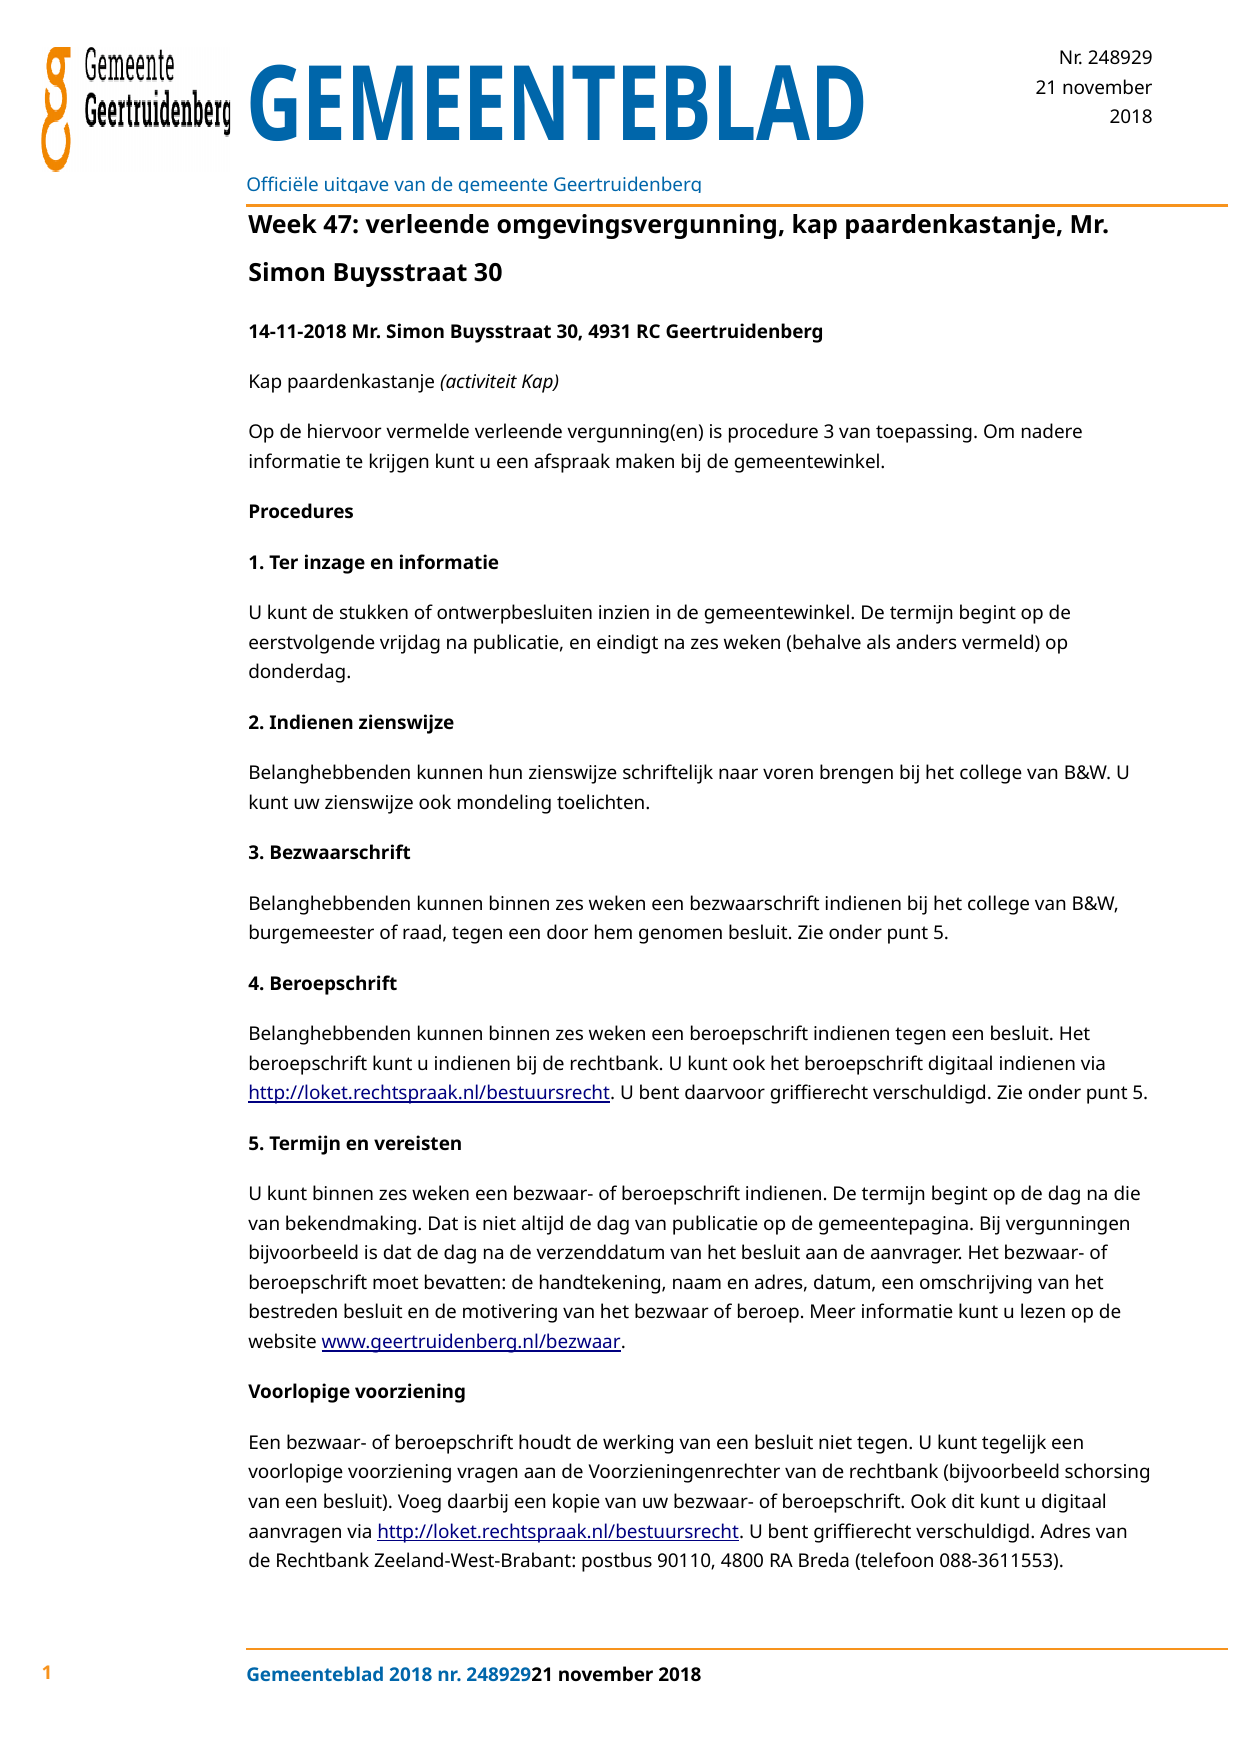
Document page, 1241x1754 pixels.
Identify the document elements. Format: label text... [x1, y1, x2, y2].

text Een bezwaar- of beroepschrift houdt de werking van een besluit niet tegen. U kunt tegelijk een voorlopige voorziening vragen aan de Voorzieningenrechter van de rechtbank (bijvoorbeeld schorsing van een besluit). Voeg daarbij een kopie van uw bezwaar- of beroepschrift. Ook dit kunt u digitaal aanvragen via http://loket.rechtspraak.nl/bestuursrecht. U bent griffierecht verschuldigd. Adres van de Rechtbank Zeeland-West-Brabant: postbus 90110, 4800 RA Breda (telefoon 088-3611553). [248, 1429, 1152, 1573]
text Procedures [248, 499, 1152, 524]
text Kap paardenkastanje (activiteit Kap) [248, 368, 1152, 394]
text Op de hiervoor vermelde verleende vergunning(en) is procedure 3 van toepassing. Om nadere informatie te krijgen kunt u een afspraak maken bij de gemeentewinkel. [248, 419, 1152, 474]
text 4. Beroepschrift [248, 970, 1152, 996]
text Belanghebbenden kunnen hun zienswijze schriftelijk naar voren brengen bij het college van B&W. U kunt uw zienswijze ook mondeling toelichten. [248, 759, 1152, 815]
text Belanghebbenden kunnen binnen zes weken een bezwaarschrift indienen bij het college van B&W, burgemeester of raad, tegen een door hem genomen besluit. Zie onder punt 5. [248, 890, 1152, 945]
text 1. Ter inzage en informatie [248, 549, 1152, 575]
text U kunt binnen zes weken een bezwaar- of beroepschrift indienen. De termijn begint op de dag na die van bekendmaking. Dat is niet altijd de dag van publicatie op de gemeentepagina. Bij vergunningen bijvoorbeeld is dat de dag na de verzenddatum van het besluit aan de aanvrager. Het bezwaar- of beroepschrift moet bevatten: de handtekening, naam en adres, datum, een omschrijving van het bestreden besluit en de motivering van het bezwaar of beroep. Meer informatie kunt u lezen op de website www.geertruidenberg.nl/bezwaar. [248, 1180, 1152, 1354]
text 2. Indienen zienswijze [248, 709, 1152, 735]
text Week 47: verleende omgevingsvergunning, kap paardenkastanje, Mr. Simon Buysstraat 30 [248, 207, 1152, 288]
text 5. Termijn en vereisten [248, 1130, 1152, 1156]
text U kunt de stukken of ontwerpbesluiten inzien in de gemeentewinkel. De termijn begint op de eerstvolgende vrijdag na publicatie, en eindigt na zes weken (behalve als anders vermeld) op donderdag. [248, 599, 1152, 684]
picture [41, 47, 231, 172]
text Belanghebbenden kunnen binnen zes weken een beroepschrift indienen tegen een besluit. Het beroepschrift kunt u indienen bij de rechtbank. U kunt ook het beroepschrift digitaal indienen via http://loket.rechtspraak.nl/bestuursrecht. U bent daarvoor griffierecht verschuldigd. Zie onder punt 5. [248, 1020, 1152, 1105]
text 3. Bezwaarschrift [248, 839, 1152, 865]
text Voorlopige voorziening [248, 1379, 1152, 1404]
text 14-11-2018 Mr. Simon Buysstraat 30, 4931 RC Geertruidenberg [248, 318, 1152, 344]
